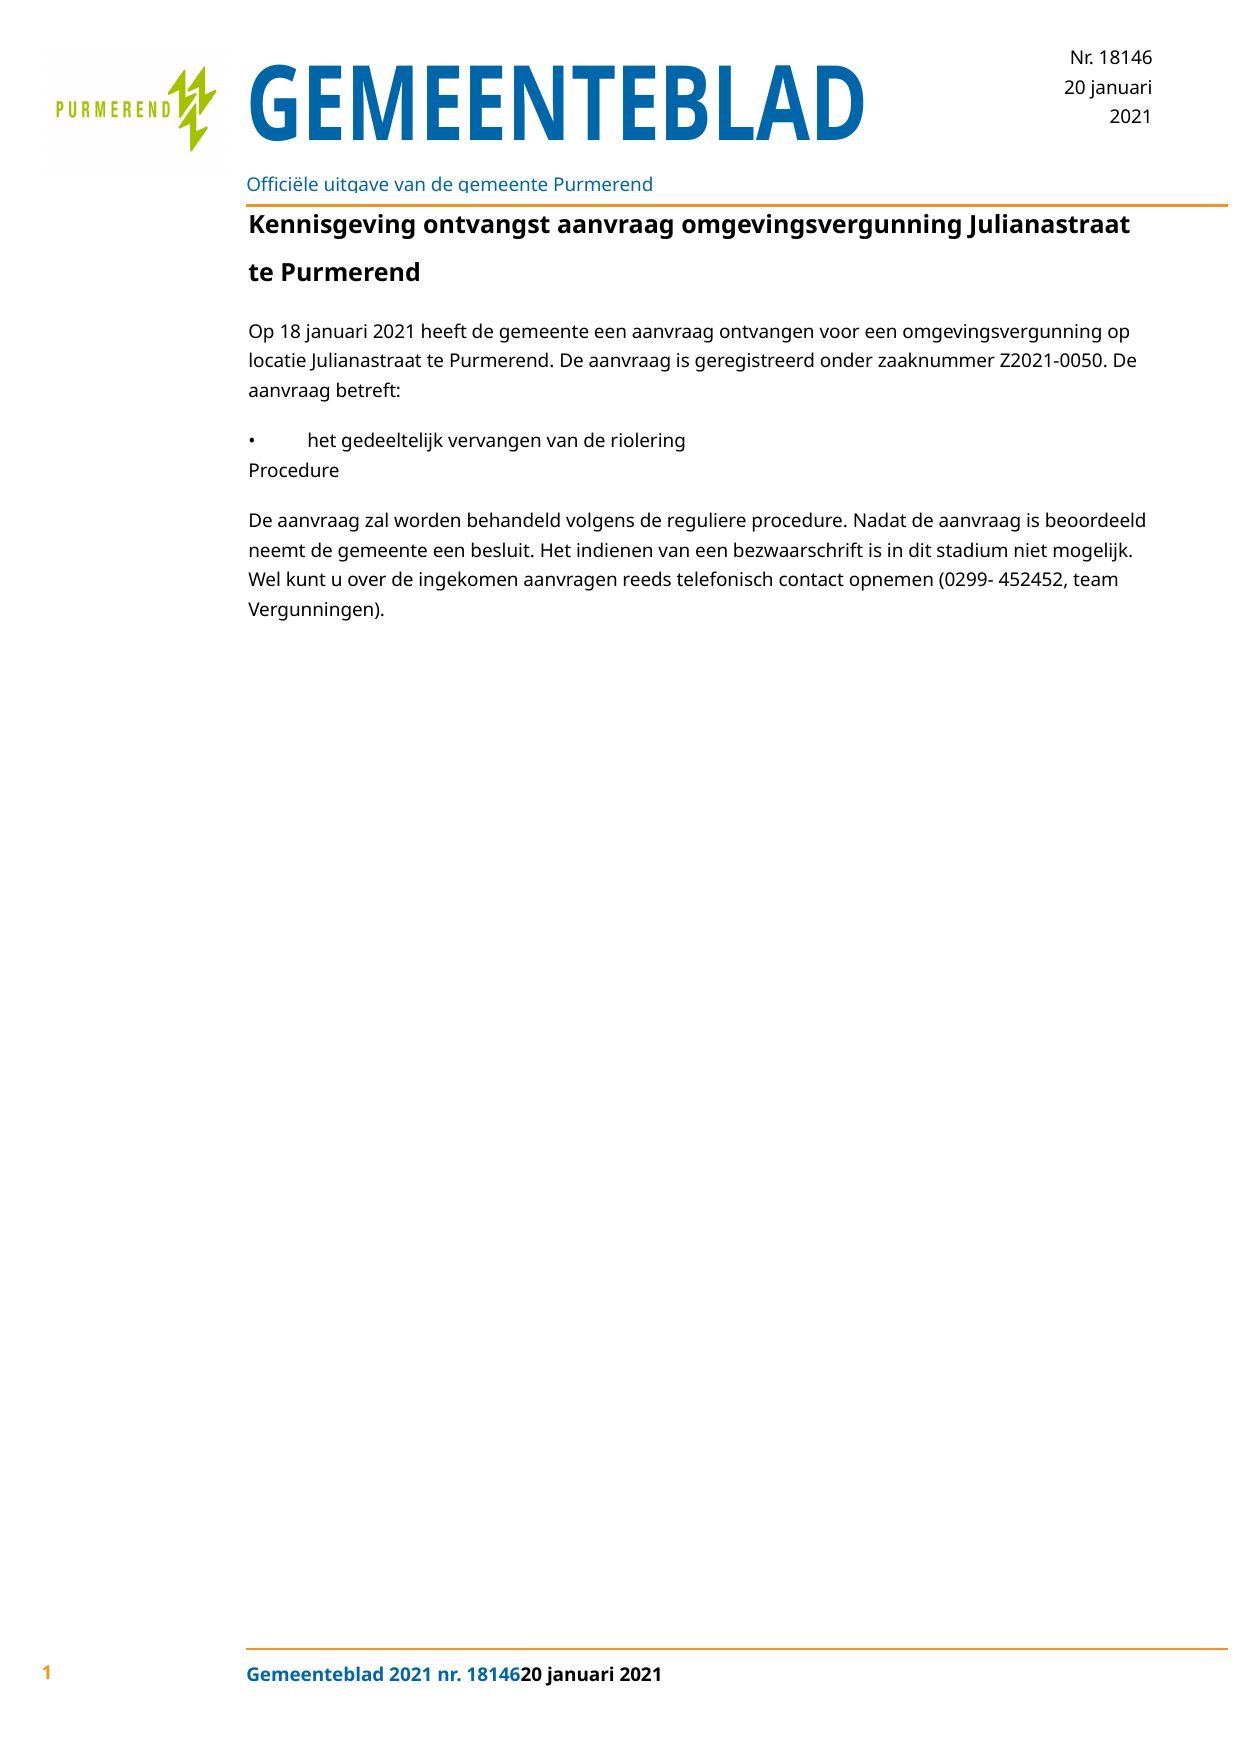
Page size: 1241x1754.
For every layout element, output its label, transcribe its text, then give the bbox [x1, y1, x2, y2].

text Procedure [248, 457, 1152, 483]
picture [41, 47, 231, 172]
text Op 18 januari 2021 heeft de gemeente een aanvraag ontvangen voor een omgevingsvergunning op locatie Julianastraat te Purmerend. De aanvraag is geregistreerd onder zaaknummer Z2021-0050. De aanvraag betreft: [248, 318, 1152, 403]
list het gedeeltelijk vervangen van de riolering [248, 427, 1152, 453]
text Kennisgeving ontvangst aanvraag omgevingsvergunning Julianastraat te Purmerend [248, 207, 1152, 288]
text De aanvraag zal worden behandeld volgens de reguliere procedure. Nadat de aanvraag is beoordeeld neemt de gemeente een besluit. Het indienen van een bezwaarschrift is in dit stadium niet mogelijk. Wel kunt u over de ingekomen aanvragen reeds telefonisch contact opnemen (0299- 452452, team Vergunningen). [248, 507, 1152, 622]
